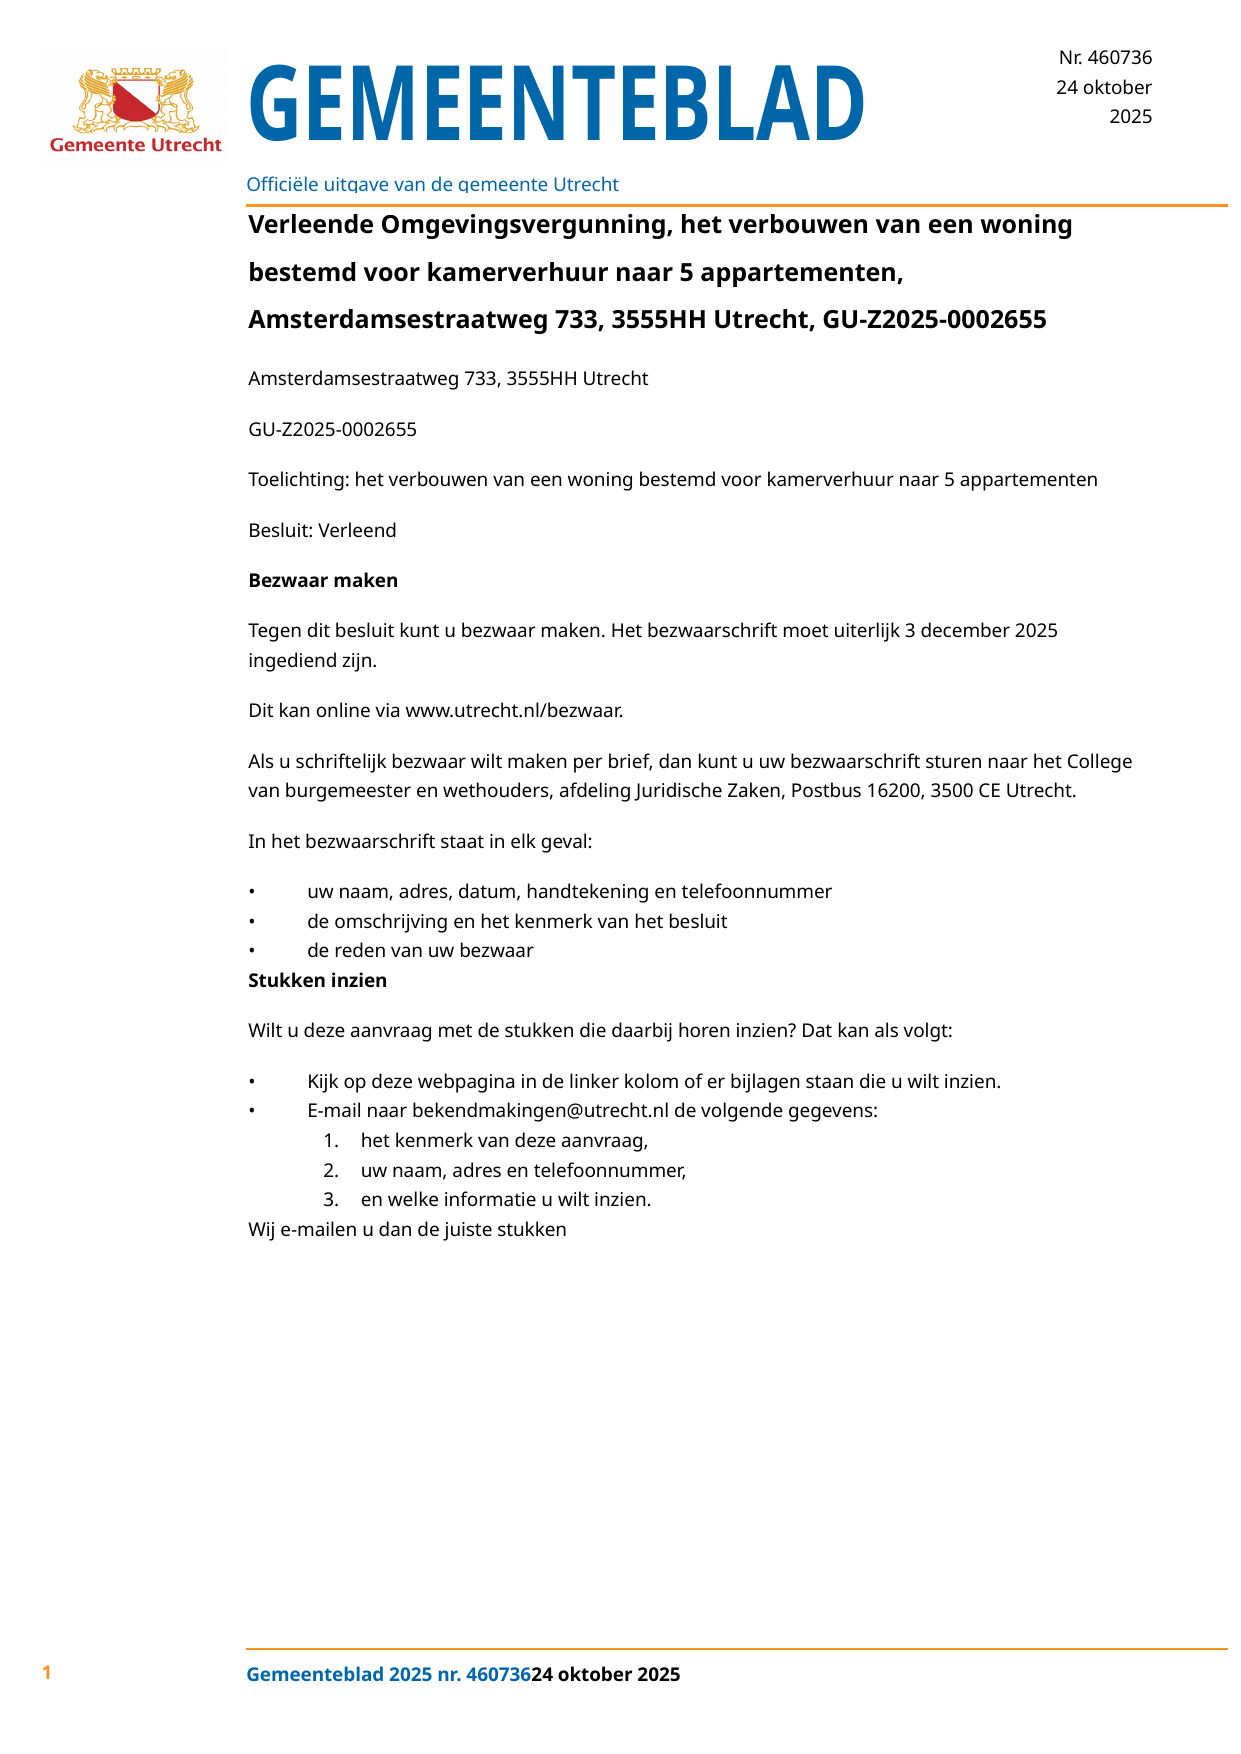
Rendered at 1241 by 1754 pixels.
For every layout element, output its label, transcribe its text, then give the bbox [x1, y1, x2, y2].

text Wilt u deze aanvraag met de stukken die daarbij horen inzien? Dat kan als volgt: [248, 1018, 1152, 1043]
text Verleende Omgevingsvergunning, het verbouwen van een woning bestemd voor kamerverhuur naar 5 appartementen, Amsterdamsestraatweg 733, 3555HH Utrecht, GU-Z2025-0002655 [248, 207, 1152, 336]
text Dit kan online via www.utrecht.nl/bezwaar. [248, 698, 1152, 723]
text Toelichting: het verbouwen van een woning bestemd voor kamerverhuur naar 5 appartementen [248, 466, 1152, 492]
text In het bezwaarschrift staat in elk geval: [248, 828, 1152, 854]
list en welke informatie u wilt inzien. [323, 1186, 1152, 1212]
list E-mail naar bekendmakingen@utrecht.nl de volgende gegevens: [248, 1098, 1152, 1123]
text Amsterdamsestraatweg 733, 3555HH Utrecht [248, 366, 1152, 391]
text Stukken inzien [248, 967, 1152, 993]
text Bezwaar maken [248, 567, 1152, 593]
list de reden van uw bezwaar [248, 938, 1152, 963]
list het kenmerk van deze aanvraag, [323, 1127, 1152, 1153]
picture [41, 47, 231, 172]
list uw naam, adres en telefoonnummer, [323, 1157, 1152, 1182]
text Besluit: Verleend [248, 517, 1152, 542]
list de omschrijving en het kenmerk van het besluit [248, 908, 1152, 934]
text Wij e-mailen u dan de juiste stukken [248, 1216, 1152, 1242]
list Kijk op deze webpagina in de linker kolom of er bijlagen staan die u wilt inzien. [248, 1068, 1152, 1094]
text Tegen dit besluit kunt u bezwaar maken. Het bezwaarschrift moet uiterlijk 3 december 2025 ingediend zijn. [248, 618, 1152, 673]
text GU-Z2025-0002655 [248, 416, 1152, 442]
text Als u schriftelijk bezwaar wilt maken per brief, dan kunt u uw bezwaarschrift sturen naar het College van burgemeester en wethouders, afdeling Juridische Zaken, Postbus 16200, 3500 CE Utrecht. [248, 748, 1152, 803]
list uw naam, adres, datum, handtekening en telefoonnummer [248, 878, 1152, 904]
